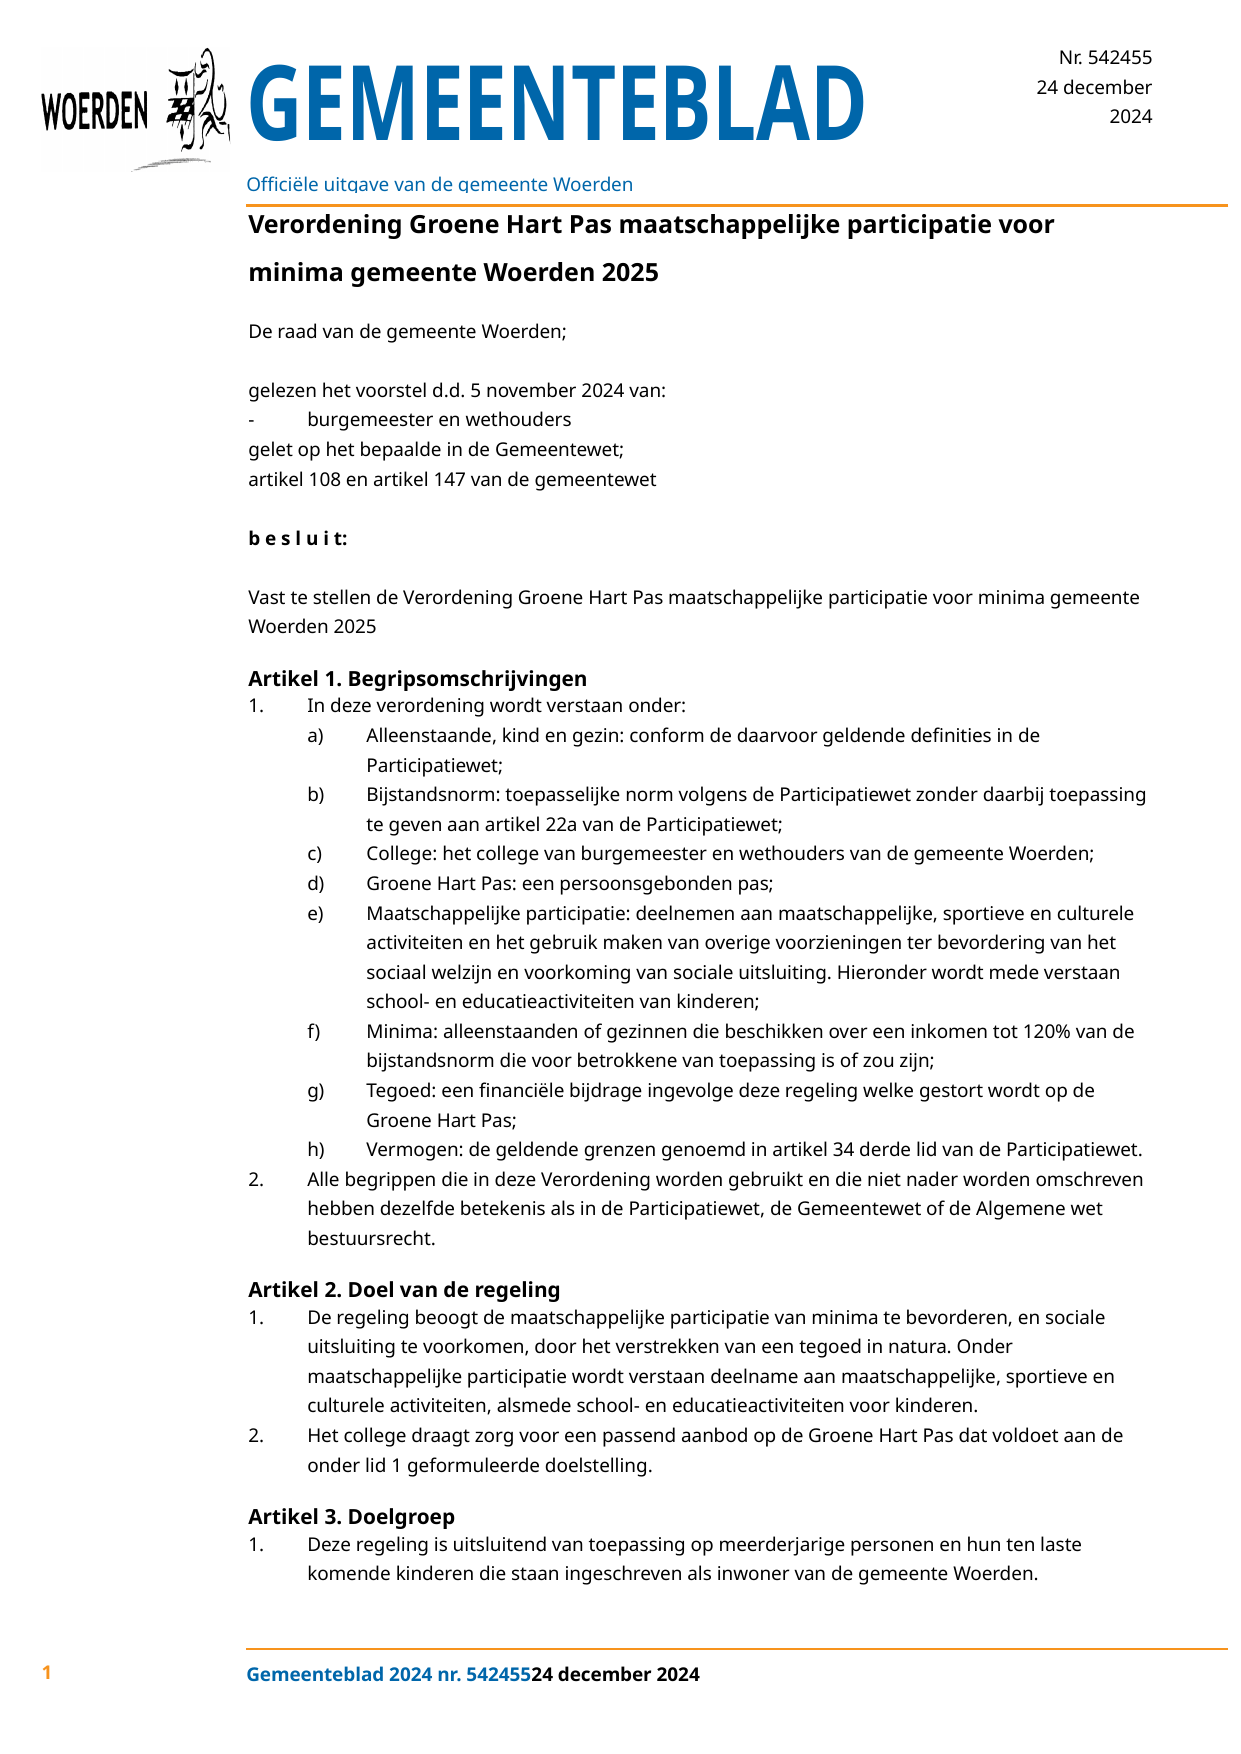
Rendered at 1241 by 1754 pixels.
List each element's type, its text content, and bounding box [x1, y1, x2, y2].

text gelet op het bepaalde in de Gemeentewet; [248, 436, 1152, 462]
list burgemeester en wethouders [248, 407, 1152, 432]
list Minima: alleenstaanden of gezinnen die beschikken over een inkomen tot 120% van de bijstandsnorm die voor betrokkene van toepassing is of zou zijn; [307, 1018, 1152, 1073]
list Bijstandsnorm: toepasselijke norm volgens de Participatiewet zonder daarbij toepassing te geven aan artikel 22a van de Participatiewet; [307, 781, 1152, 837]
list Vermogen: de geldende grenzen genoemd in artikel 34 derde lid van de Participatiewet. [307, 1136, 1152, 1162]
text De raad van de gemeente Woerden; [248, 318, 1152, 344]
text artikel 108 en artikel 147 van de gemeentewet [248, 466, 1152, 492]
list Tegoed: een financiële bijdrage ingevolge deze regeling welke gestort wordt op de Groene Hart Pas; [307, 1077, 1152, 1132]
list Alle begrippen die in deze Verordening worden gebruikt en die niet nader worden omschreven hebben dezelfde betekenis als in de Participatiewet, de Gemeentewet of de Algemene wet bestuursrecht. [248, 1166, 1152, 1251]
list Deze regeling is uitsluitend van toepassing op meerderjarige personen en hun ten laste komende kinderen die staan ingeschreven als inwoner van de gemeente Woerden. [248, 1531, 1152, 1586]
list De regeling beoogt de maatschappelijke participatie van minima te bevorderen, en sociale uitsluiting te voorkomen, door het verstrekken van een tegoed in natura. Onder maatschappelijke participatie wordt verstaan deelname aan maatschappelijke, sportieve en culturele activiteiten, alsmede school- en educatieactiviteiten voor kinderen. [248, 1304, 1152, 1418]
text b e s l u i t: [248, 525, 1152, 551]
text Artikel 2. Doel van de regeling [248, 1276, 1152, 1304]
list College: het college van burgemeester en wethouders van de gemeente Woerden; [307, 841, 1152, 866]
text Artikel 1. Begripsomschrijvingen [248, 664, 1152, 693]
text gelezen het voorstel d.d. 5 november 2024 van: [248, 377, 1152, 403]
list Maatschappelijke participatie: deelnemen aan maatschappelijke, sportieve en culturele activiteiten en het gebruik maken van overige voorzieningen ter bevordering van het sociaal welzijn en voorkoming van sociale uitsluiting. Hieronder wordt mede verstaan school- en educatieactiviteiten van kinderen; [307, 900, 1152, 1014]
list Alleenstaande, kind en gezin: conform de daarvoor geldende definities in de Participatiewet; [307, 722, 1152, 777]
list Groene Hart Pas: een persoonsgebonden pas; [307, 870, 1152, 896]
list Het college draagt zorg voor een passend aanbod op de Groene Hart Pas dat voldoet aan de onder lid 1 geformuleerde doelstelling. [248, 1422, 1152, 1478]
picture [41, 47, 231, 172]
text Vast te stellen de Verordening Groene Hart Pas maatschappelijke participatie voor minima gemeente Woerden 2025 [248, 584, 1152, 639]
text Verordening Groene Hart Pas maatschappelijke participatie voor minima gemeente Woerden 2025 [248, 207, 1152, 288]
list In deze verordening wordt verstaan onder: [248, 693, 1152, 718]
text Artikel 3. Doelgroep [248, 1502, 1152, 1531]
